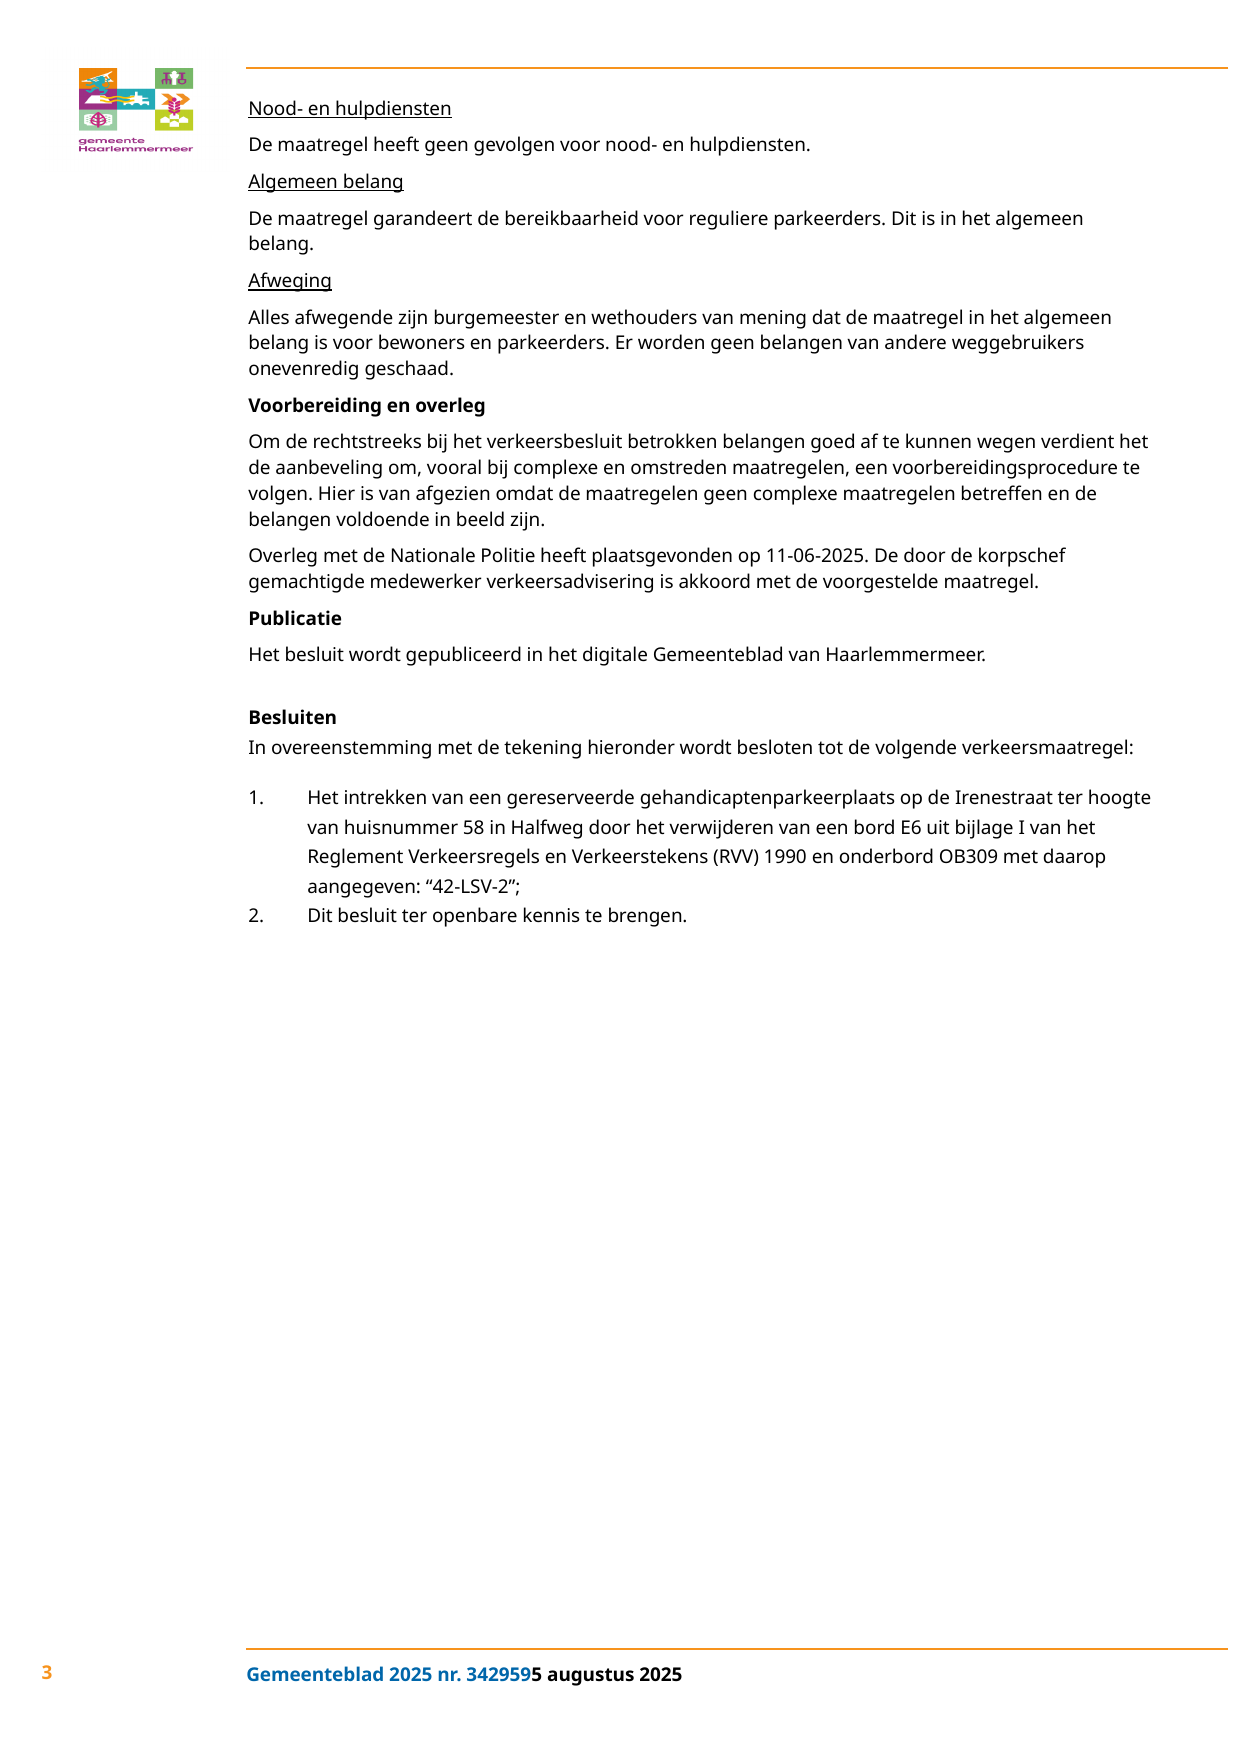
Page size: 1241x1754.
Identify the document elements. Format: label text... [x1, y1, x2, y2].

text De maatregel heeft geen gevolgen voor nood- en hulpdiensten. [248, 131, 1152, 157]
text Het besluit wordt gepubliceerd in het digitale Gemeenteblad van Haarlemmermeer. [248, 642, 1152, 667]
text De maatregel garandeert de bereikbaarheid voor reguliere parkeerders. Dit is in het algemeen belang. [248, 205, 1152, 256]
text Alles afwegende zijn burgemeester en wethouders van mening dat de maatregel in het algemeen belang is voor bewoners en parkeerders. Er worden geen belangen van andere weggebruikers onevenredig geschaad. [248, 304, 1152, 381]
list Dit besluit ter openbare kennis te brengen. [248, 903, 1152, 928]
text Algemeen belang [248, 168, 1152, 194]
text Besluiten [248, 704, 1152, 730]
text Overleg met de Nationale Politie heeft plaatsgevonden op 11-06-2025. De door de korpschef gemachtigde medewerker verkeersadvisering is akkoord met de voorgestelde maatregel. [248, 542, 1152, 594]
text Afweging [248, 267, 1152, 293]
text Voorbereiding en overleg [248, 392, 1152, 418]
text Nood- en hulpdiensten [248, 95, 1152, 121]
text Om de rechtstreeks bij het verkeersbesluit betrokken belangen goed af te kunnen wegen verdient het de aanbeveling om, vooral bij complexe en omstreden maatregelen, een voorbereidingsprocedure te volgen. Hier is van afgezien omdat de maatregelen geen complexe maatregelen betreffen en de belangen voldoende in beeld zijn. [248, 429, 1152, 532]
list Het intrekken van een gereserveerde gehandicaptenparkeerplaats op de Irenestraat ter hoogte van huisnummer 58 in Halfweg door het verwijderen van een bord E6 uit bijlage I van het Reglement Verkeersregels en Verkeerstekens (RVV) 1990 en onderbord OB309 met daarop aangegeven: “42-LSV-2”; [248, 784, 1152, 899]
picture [41, 47, 231, 172]
text In overeenstemming met de tekening hieronder wordt besloten tot de volgende verkeersmaatregel: [248, 734, 1152, 759]
text Publicatie [248, 605, 1152, 631]
